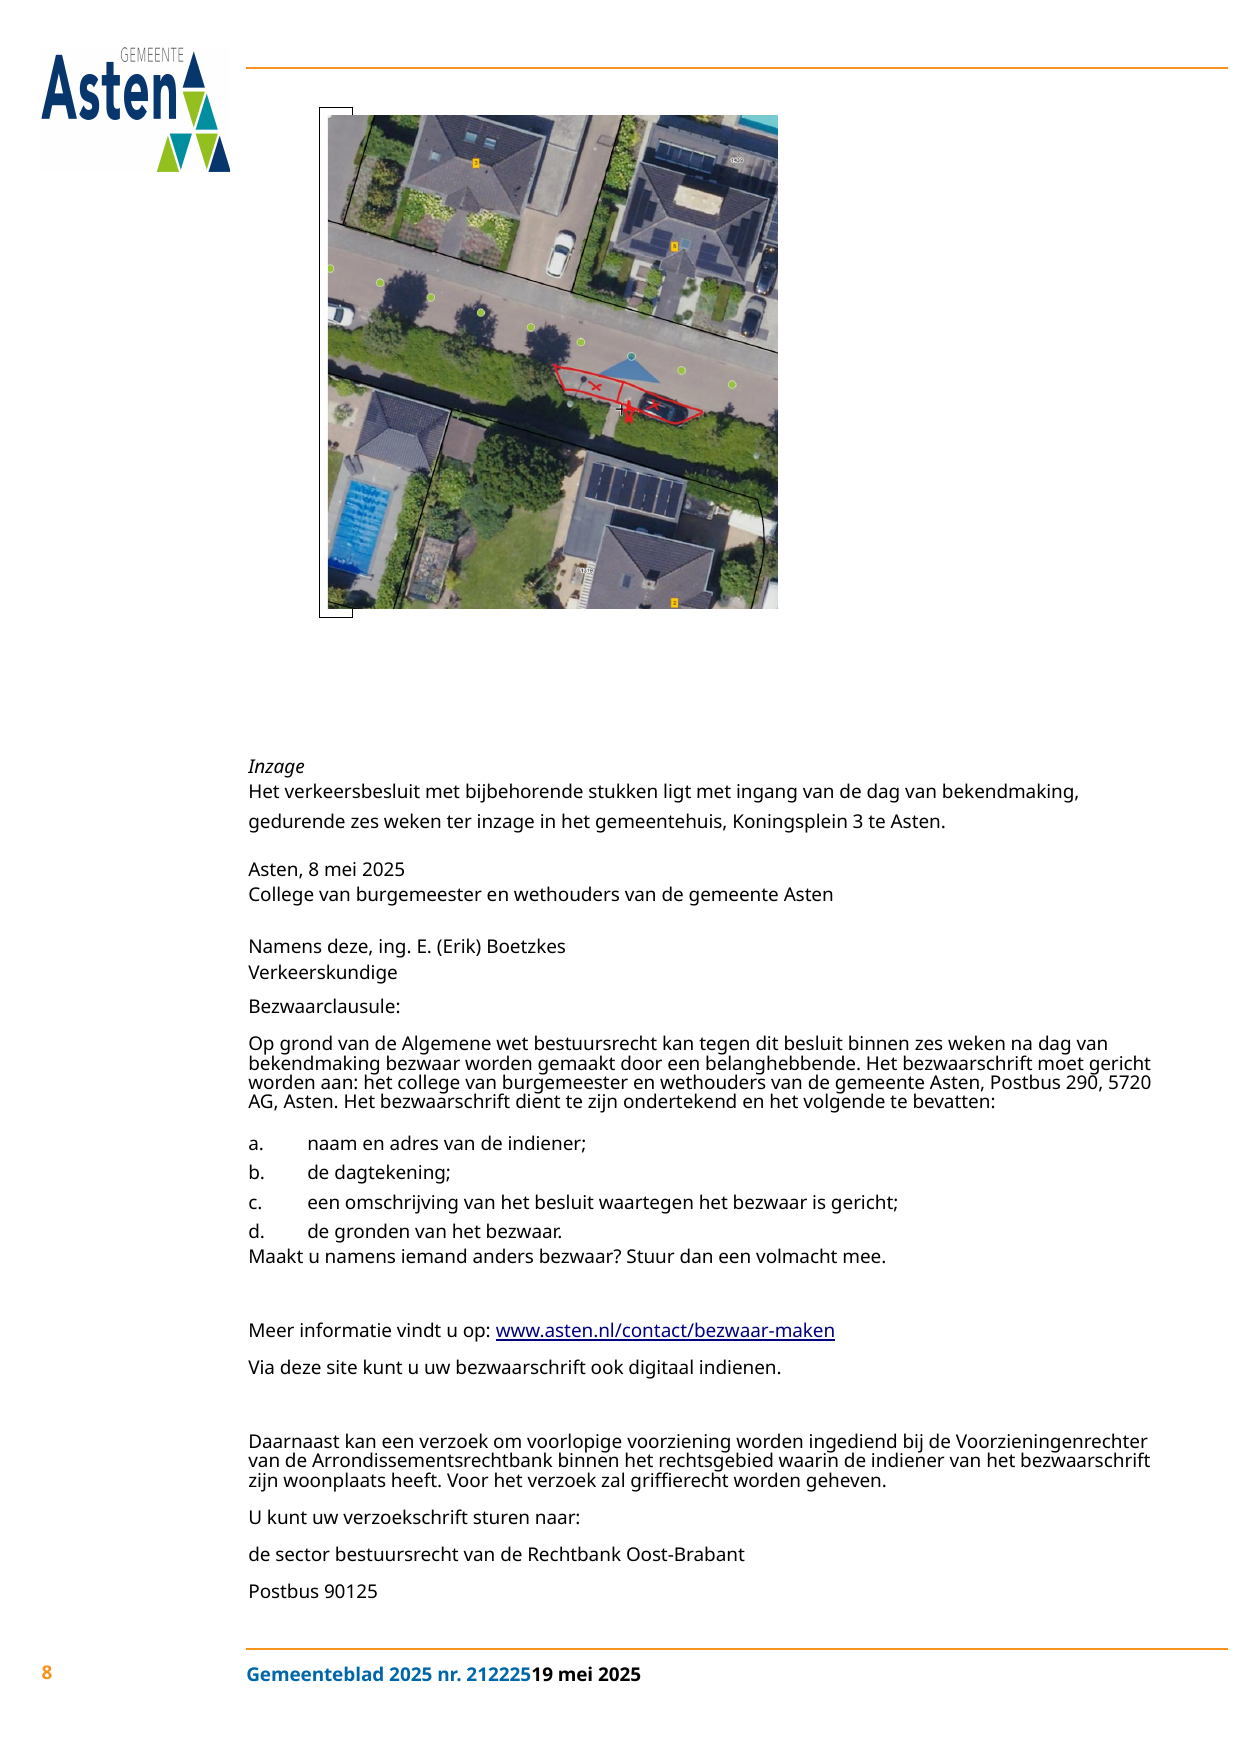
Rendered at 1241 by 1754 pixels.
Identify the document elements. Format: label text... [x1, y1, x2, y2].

picture [41, 47, 231, 172]
text Daarnaast kan een verzoek om voorlopige voorziening worden ingediend bij de Voorzieningenrechter van de Arrondissementsrechtbank binnen het rechtsgebied waarin de indiener van het bezwaarschrift zijn woonplaats heeft. Voor het verzoek zal griffierecht worden geheven. [248, 1433, 1152, 1491]
list een omschrijving van het besluit waartegen het bezwaar is gericht; [248, 1189, 1152, 1215]
text Bezwaarclausule: [248, 998, 1152, 1017]
list naam en adres van de indiener; [248, 1130, 1152, 1156]
text Postbus 90125 [248, 1583, 1152, 1602]
text Via deze site kunt u uw bezwaarschrift ook digitaal indienen. [248, 1359, 1152, 1378]
text Verkeerskundige [248, 959, 1152, 984]
text Namens deze, ing. E. (Erik) Boetzkes [248, 933, 1152, 959]
list de gronden van het bezwaar. [248, 1219, 1152, 1244]
text Het verkeersbesluit met bijbehorende stukken ligt met ingang van de dag van bekendmaking, gedurende zes weken ter inzage in het gemeentehuis, Koningsplein 3 te Asten. [248, 778, 1152, 834]
text Inzage [248, 753, 1152, 778]
text de sector bestuursrecht van de Rechtbank Oost-Brabant [248, 1546, 1152, 1565]
text Asten, 8 mei 2025 [248, 856, 1152, 882]
text College van burgemeester en wethouders van de gemeente Asten [248, 882, 1152, 907]
text U kunt uw verzoekschrift sturen naar: [248, 1509, 1152, 1528]
text Meer informatie vindt u op: www.asten.nl/contact/bezwaar-maken [248, 1322, 1152, 1342]
text Maakt u namens iemand anders bezwaar? Stuur dan een volmacht mee. [248, 1248, 1152, 1268]
picture [327, 115, 778, 609]
text Op grond van de Algemene wet bestuursrecht kan tegen dit besluit binnen zes weken na dag van bekendmaking bezwaar worden gemaakt door een belanghebbende. Het bezwaarschrift moet gericht worden aan: het college van burgemeester en wethouders van de gemeente Asten, Postbus 290, 5720 AG, Asten. Het bezwaarschrift dient te zijn ondertekend en het volgende te bevatten: [248, 1035, 1152, 1112]
list de dagtekening; [248, 1159, 1152, 1185]
